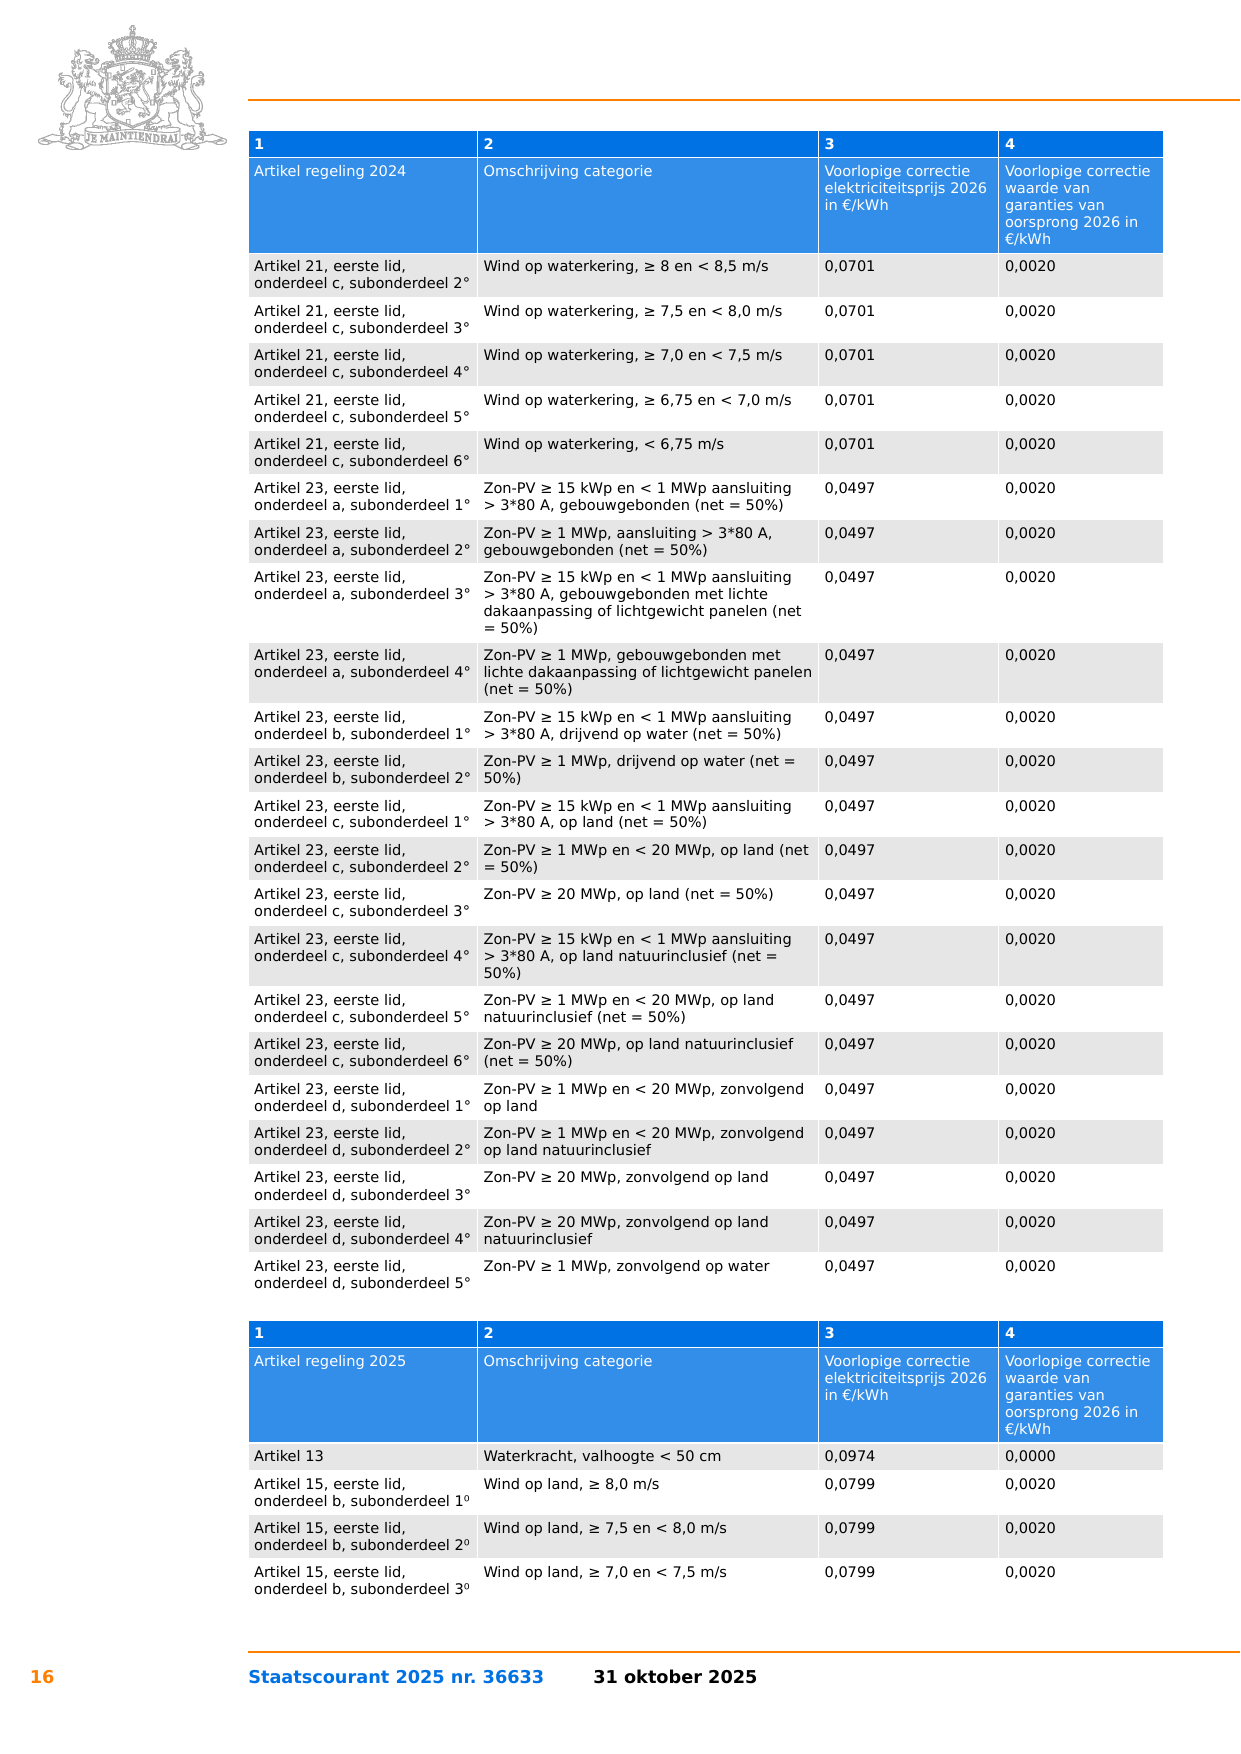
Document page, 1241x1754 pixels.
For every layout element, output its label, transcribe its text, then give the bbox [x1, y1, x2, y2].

table_cell 0,0497 [819, 1254, 998, 1297]
table_cell 0,0020 [999, 1515, 1163, 1558]
table_cell Zon-PV ≥ 15 kWp en < 1 MWp aansluiting > 3*80 A, op land natuurinclusief (net = 50%) [478, 926, 818, 986]
table_header 3 [819, 131, 998, 157]
table_cell 0,0000 [999, 1444, 1163, 1470]
table_cell Artikel 23, eerste lid, onderdeel b, subonderdeel 2° [249, 748, 477, 792]
table_cell 0,0020 [999, 926, 1163, 986]
table_cell Wind op waterkering, ≥ 7,0 en < 7,5 m/s [478, 343, 818, 386]
table_cell Artikel 21, eerste lid, onderdeel c, subonderdeel 2° [249, 254, 477, 297]
table_cell 0,0020 [999, 431, 1163, 474]
table_cell Zon-PV ≥ 1 MWp, aansluiting > 3*80 A, gebouwgebonden (net = 50%) [478, 520, 818, 563]
table_cell 0,0701 [819, 387, 998, 430]
table_cell Zon-PV ≥ 1 MWp en < 20 MWp, zonvolgend op land natuurinclusief [478, 1120, 818, 1164]
table_cell Wind op land, ≥ 7,0 en < 7,5 m/s [478, 1560, 818, 1603]
table_cell Zon-PV ≥ 15 kWp en < 1 MWp aansluiting > 3*80 A, gebouwgebonden met lichte dakaanpassing of lichtgewicht panelen (net = 50%) [478, 564, 818, 642]
table_header 2 [478, 1321, 818, 1347]
table_cell 0,0974 [819, 1444, 998, 1470]
table_header 2 [478, 131, 818, 157]
table_cell Artikel 23, eerste lid, onderdeel a, subonderdeel 4° [249, 643, 477, 703]
table_cell 0,0020 [999, 1209, 1163, 1252]
table_cell Artikel 15, eerste lid, onderdeel b, subonderdeel 2⁰ [249, 1515, 477, 1558]
table_cell Voorlopige correctie elektriciteitsprijs 2026 in €/kWh [819, 158, 998, 253]
table_cell 0,0497 [819, 881, 998, 925]
table_cell 0,0701 [819, 431, 998, 474]
table_cell 0,0497 [819, 1076, 998, 1119]
table_cell 0,0020 [999, 387, 1163, 430]
table_cell Wind op land, ≥ 8,0 m/s [478, 1471, 818, 1514]
table_cell 0,0497 [819, 520, 998, 563]
table_header 1 [249, 131, 477, 157]
table_cell Zon-PV ≥ 1 MWp, drijvend op water (net = 50%) [478, 748, 818, 792]
table_cell 0,0020 [999, 881, 1163, 925]
table_header 4 [999, 1321, 1163, 1347]
table_cell Zon-PV ≥ 1 MWp en < 20 MWp, op land (net = 50%) [478, 837, 818, 880]
table_cell Zon-PV ≥ 20 MWp, op land natuurinclusief (net = 50%) [478, 1032, 818, 1075]
table_cell Artikel 13 [249, 1444, 477, 1470]
table_cell Artikel 23, eerste lid, onderdeel d, subonderdeel 5° [249, 1254, 477, 1297]
table_cell 0,0020 [999, 564, 1163, 642]
table_cell 0,0497 [819, 837, 998, 880]
table_cell 0,0020 [999, 1032, 1163, 1075]
table_cell Voorlopige correctie waarde van garanties van oorsprong 2026 in €/kWh [999, 158, 1163, 253]
table_cell Artikel 23, eerste lid, onderdeel d, subonderdeel 2° [249, 1120, 477, 1164]
table_cell 0,0799 [819, 1515, 998, 1558]
table_cell Zon-PV ≥ 1 MWp en < 20 MWp, zonvolgend op land [478, 1076, 818, 1119]
table_cell 0,0497 [819, 564, 998, 642]
table_cell Zon-PV ≥ 15 kWp en < 1 MWp aansluiting > 3*80 A, gebouwgebonden (net = 50%) [478, 476, 818, 519]
table_cell 0,0020 [999, 254, 1163, 297]
table_cell Artikel 23, eerste lid, onderdeel c, subonderdeel 2° [249, 837, 477, 880]
table_cell 0,0020 [999, 1254, 1163, 1297]
table_cell Artikel 23, eerste lid, onderdeel a, subonderdeel 2° [249, 520, 477, 563]
table_cell Artikel 23, eerste lid, onderdeel a, subonderdeel 3° [249, 564, 477, 642]
picture [38, 25, 227, 150]
table_cell 0,0701 [819, 298, 998, 341]
table_cell 0,0497 [819, 926, 998, 986]
table_cell 0,0020 [999, 748, 1163, 792]
table_cell 0,0497 [819, 643, 998, 703]
table_cell Artikel 23, eerste lid, onderdeel c, subonderdeel 6° [249, 1032, 477, 1075]
table_header 3 [819, 1321, 998, 1347]
table_cell 0,0799 [819, 1471, 998, 1514]
table_cell Zon-PV ≥ 20 MWp, zonvolgend op land natuurinclusief [478, 1209, 818, 1252]
table_cell Artikel 23, eerste lid, onderdeel c, subonderdeel 4° [249, 926, 477, 986]
table_cell Artikel 21, eerste lid, onderdeel c, subonderdeel 6° [249, 431, 477, 474]
table_cell Zon-PV ≥ 15 kWp en < 1 MWp aansluiting > 3*80 A, drijvend op water (net = 50%) [478, 704, 818, 747]
table_cell Artikel 23, eerste lid, onderdeel a, subonderdeel 1° [249, 476, 477, 519]
table_cell Artikel regeling 2025 [249, 1348, 477, 1442]
table_cell Artikel 23, eerste lid, onderdeel d, subonderdeel 4° [249, 1209, 477, 1252]
table_cell Artikel 23, eerste lid, onderdeel d, subonderdeel 3° [249, 1165, 477, 1208]
table_cell 0,0020 [999, 1120, 1163, 1164]
table_cell Artikel 23, eerste lid, onderdeel c, subonderdeel 3° [249, 881, 477, 925]
table_cell Artikel 21, eerste lid, onderdeel c, subonderdeel 3° [249, 298, 477, 341]
table_cell 0,0020 [999, 837, 1163, 880]
table_cell Artikel 23, eerste lid, onderdeel c, subonderdeel 5° [249, 987, 477, 1031]
table_cell 0,0497 [819, 704, 998, 747]
table_cell Zon-PV ≥ 20 MWp, zonvolgend op land [478, 1165, 818, 1208]
table_cell Voorlopige correctie elektriciteitsprijs 2026 in €/kWh [819, 1348, 998, 1442]
table_cell 0,0497 [819, 476, 998, 519]
table_cell 0,0497 [819, 1120, 998, 1164]
table_cell Artikel 21, eerste lid, onderdeel c, subonderdeel 4° [249, 343, 477, 386]
table_cell Artikel 23, eerste lid, onderdeel c, subonderdeel 1° [249, 793, 477, 836]
table_cell 0,0020 [999, 298, 1163, 341]
table_cell Waterkracht, valhoogte < 50 cm [478, 1444, 818, 1470]
table_cell Zon-PV ≥ 20 MWp, op land (net = 50%) [478, 881, 818, 925]
table_cell 0,0020 [999, 704, 1163, 747]
table_cell Artikel 21, eerste lid, onderdeel c, subonderdeel 5° [249, 387, 477, 430]
table_cell 0,0020 [999, 520, 1163, 563]
table_cell Wind op land, ≥ 7,5 en < 8,0 m/s [478, 1515, 818, 1558]
table_cell 0,0020 [999, 793, 1163, 836]
table_cell 0,0497 [819, 987, 998, 1031]
table_cell Zon-PV ≥ 1 MWp, zonvolgend op water [478, 1254, 818, 1297]
table_cell 0,0497 [819, 1209, 998, 1252]
table_cell Omschrijving categorie [478, 158, 818, 253]
table_cell 0,0701 [819, 343, 998, 386]
table_cell 0,0020 [999, 476, 1163, 519]
table_cell 0,0020 [999, 643, 1163, 703]
table_cell 0,0701 [819, 254, 998, 297]
table_cell Artikel 23, eerste lid, onderdeel b, subonderdeel 1° [249, 704, 477, 747]
table_cell Zon-PV ≥ 15 kWp en < 1 MWp aansluiting > 3*80 A, op land (net = 50%) [478, 793, 818, 836]
table_cell Zon-PV ≥ 1 MWp en < 20 MWp, op land natuurinclusief (net = 50%) [478, 987, 818, 1031]
table_header 1 [249, 1321, 477, 1347]
table_cell Artikel 15, eerste lid, onderdeel b, subonderdeel 1⁰ [249, 1471, 477, 1514]
table_cell 0,0020 [999, 1560, 1163, 1603]
table_cell Wind op waterkering, ≥ 6,75 en < 7,0 m/s [478, 387, 818, 430]
table_cell Artikel 15, eerste lid, onderdeel b, subonderdeel 3⁰ [249, 1560, 477, 1603]
table_cell 0,0497 [819, 1032, 998, 1075]
table_cell Omschrijving categorie [478, 1348, 818, 1442]
table_cell 0,0020 [999, 1471, 1163, 1514]
table_cell Wind op waterkering, < 6,75 m/s [478, 431, 818, 474]
table_cell Zon-PV ≥ 1 MWp, gebouwgebonden met lichte dakaanpassing of lichtgewicht panelen (net = 50%) [478, 643, 818, 703]
table_cell 0,0497 [819, 793, 998, 836]
table_cell 0,0497 [819, 1165, 998, 1208]
table_cell Wind op waterkering, ≥ 8 en < 8,5 m/s [478, 254, 818, 297]
table_cell Artikel regeling 2024 [249, 158, 477, 253]
table_cell 0,0020 [999, 343, 1163, 386]
table_cell 0,0020 [999, 1076, 1163, 1119]
table_cell 0,0799 [819, 1560, 998, 1603]
table_cell Wind op waterkering, ≥ 7,5 en < 8,0 m/s [478, 298, 818, 341]
table_header 4 [999, 131, 1163, 157]
table_cell Artikel 23, eerste lid, onderdeel d, subonderdeel 1° [249, 1076, 477, 1119]
table_cell Voorlopige correctie waarde van garanties van oorsprong 2026 in €/kWh [999, 1348, 1163, 1442]
table_cell 0,0020 [999, 1165, 1163, 1208]
table_cell 0,0497 [819, 748, 998, 792]
table_cell 0,0020 [999, 987, 1163, 1031]
